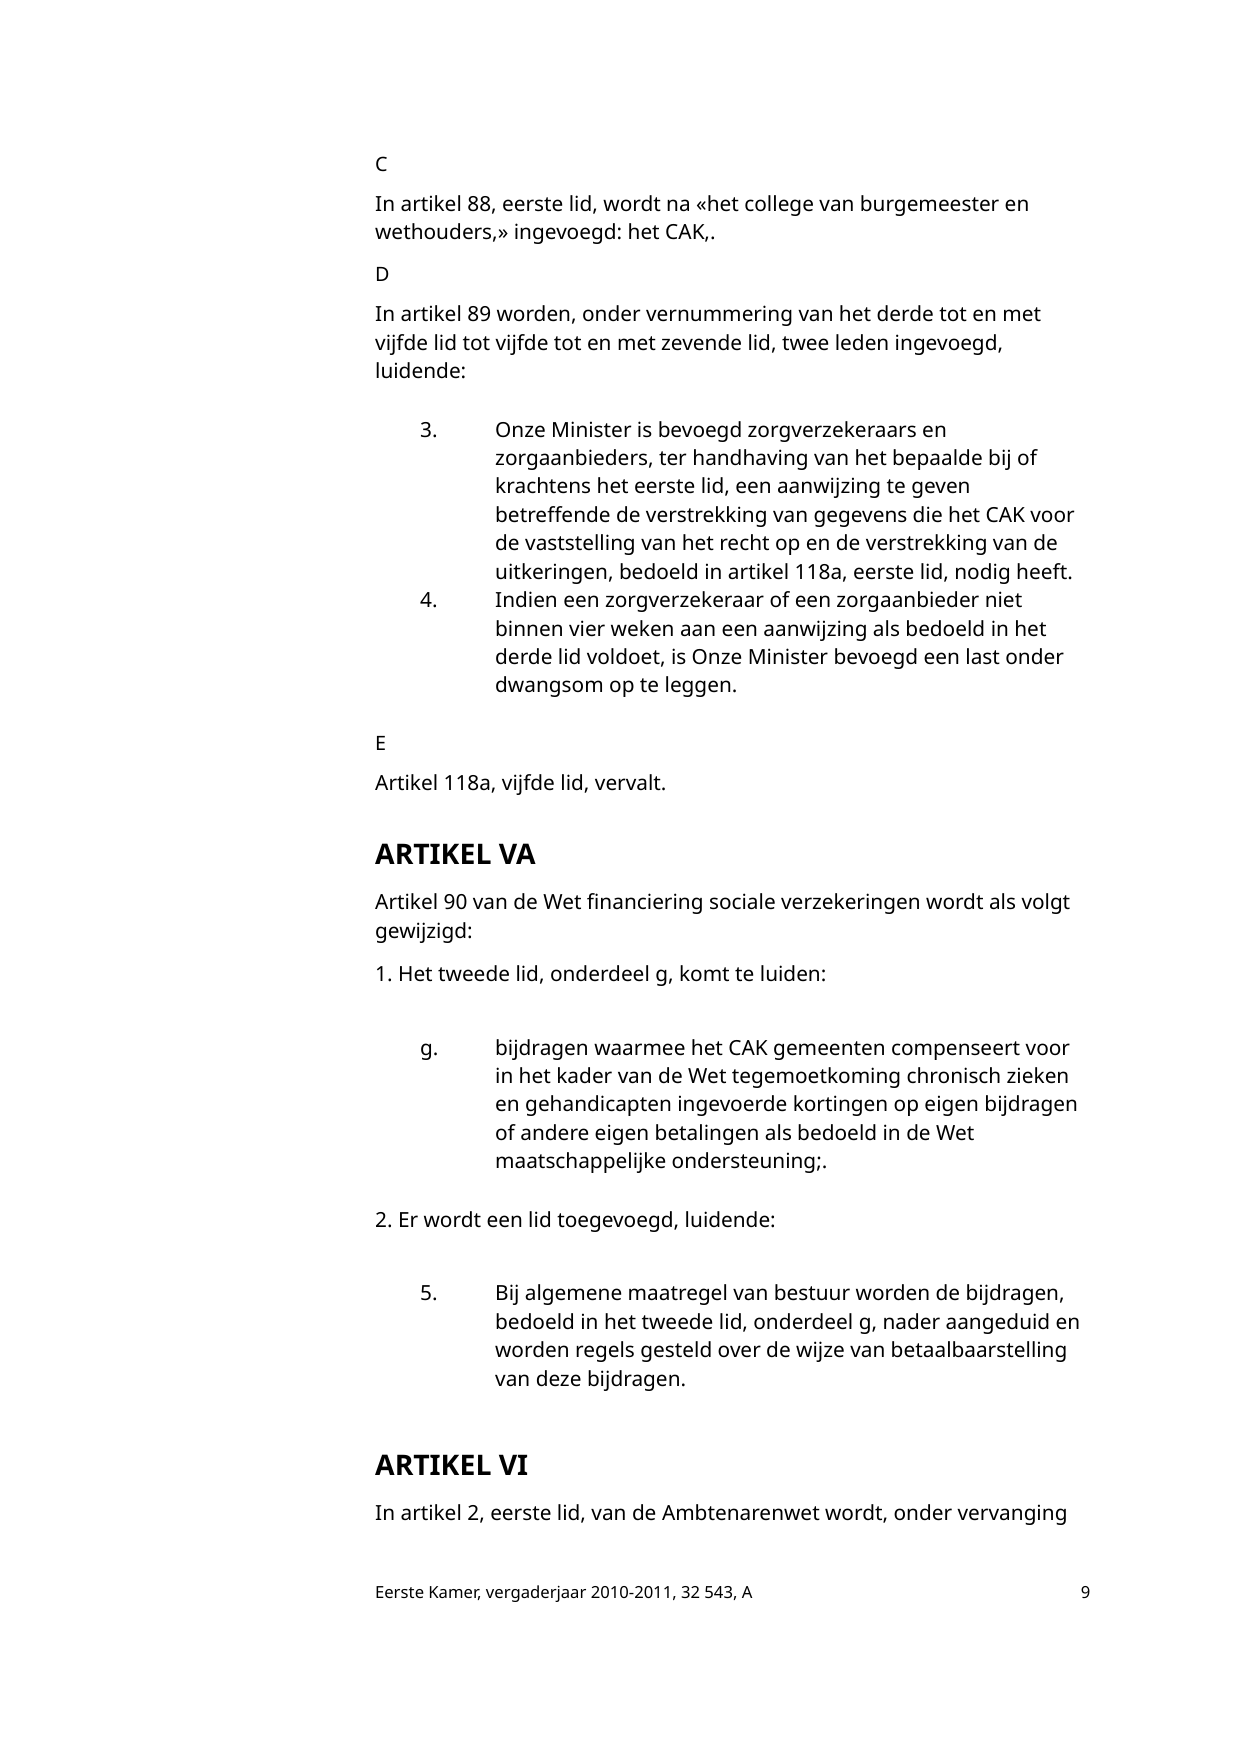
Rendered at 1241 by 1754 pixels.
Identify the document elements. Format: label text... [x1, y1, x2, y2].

list bijdragen waarmee het CAK gemeenten compenseert voor in het kader van de Wet tegemoetkoming chronisch zieken en gehandicapten ingevoerde kortingen op eigen bijdragen of andere eigen betalingen als bedoeld in de Wet maatschappelijke ondersteuning;. [420, 1033, 1090, 1175]
text Artikel 118a, vijfde lid, vervalt. [375, 768, 1090, 796]
text Artikel 90 van de Wet financiering sociale verzekeringen wordt als volgt gewijzigd: [375, 887, 1090, 944]
subtitle ARTIKEL VA [375, 834, 1090, 872]
text In artikel 89 worden, onder vernummering van het derde tot en met vijfde lid tot vijfde tot en met zevende lid, twee leden ingevoegd, luidende: [375, 299, 1090, 385]
text 2. Er wordt een lid toegevoegd, luidende: [375, 1205, 1090, 1233]
text 1. Het tweede lid, onderdeel g, komt te luiden: [375, 959, 1090, 988]
list Onze Minister is bevoegd zorgverzekeraars en zorgaanbieders, ter handhaving van het bepaalde bij of krachtens het eerste lid, een aanwijzing te geven betreffende de verstrekking van gegevens die het CAK voor de vaststelling van het recht op en de verstrekking van de uitkeringen, bedoeld in artikel 118a, eerste lid, nodig heeft. [420, 415, 1090, 585]
text E [375, 729, 1090, 756]
list Indien een zorgverzekeraar of een zorgaanbieder niet binnen vier weken aan een aanwijzing als bedoeld in het derde lid voldoet, is Onze Minister bevoegd een last onder dwangsom op te leggen. [420, 585, 1090, 699]
text In artikel 88, eerste lid, wordt na «het college van burgemeester en wethouders,» ingevoegd: het CAK,. [375, 189, 1090, 246]
list Bij algemene maatregel van bestuur worden de bijdragen, bedoeld in het tweede lid, onderdeel g, nader aangeduid en worden regels gesteld over de wijze van betaalbaarstelling van deze bijdragen. [420, 1278, 1090, 1392]
text C [375, 150, 1090, 177]
text In artikel 2, eerste lid, van de Ambtenarenwet wordt, onder vervanging [375, 1498, 1090, 1527]
text D [375, 261, 1090, 288]
subtitle ARTIKEL VI [375, 1444, 1090, 1483]
